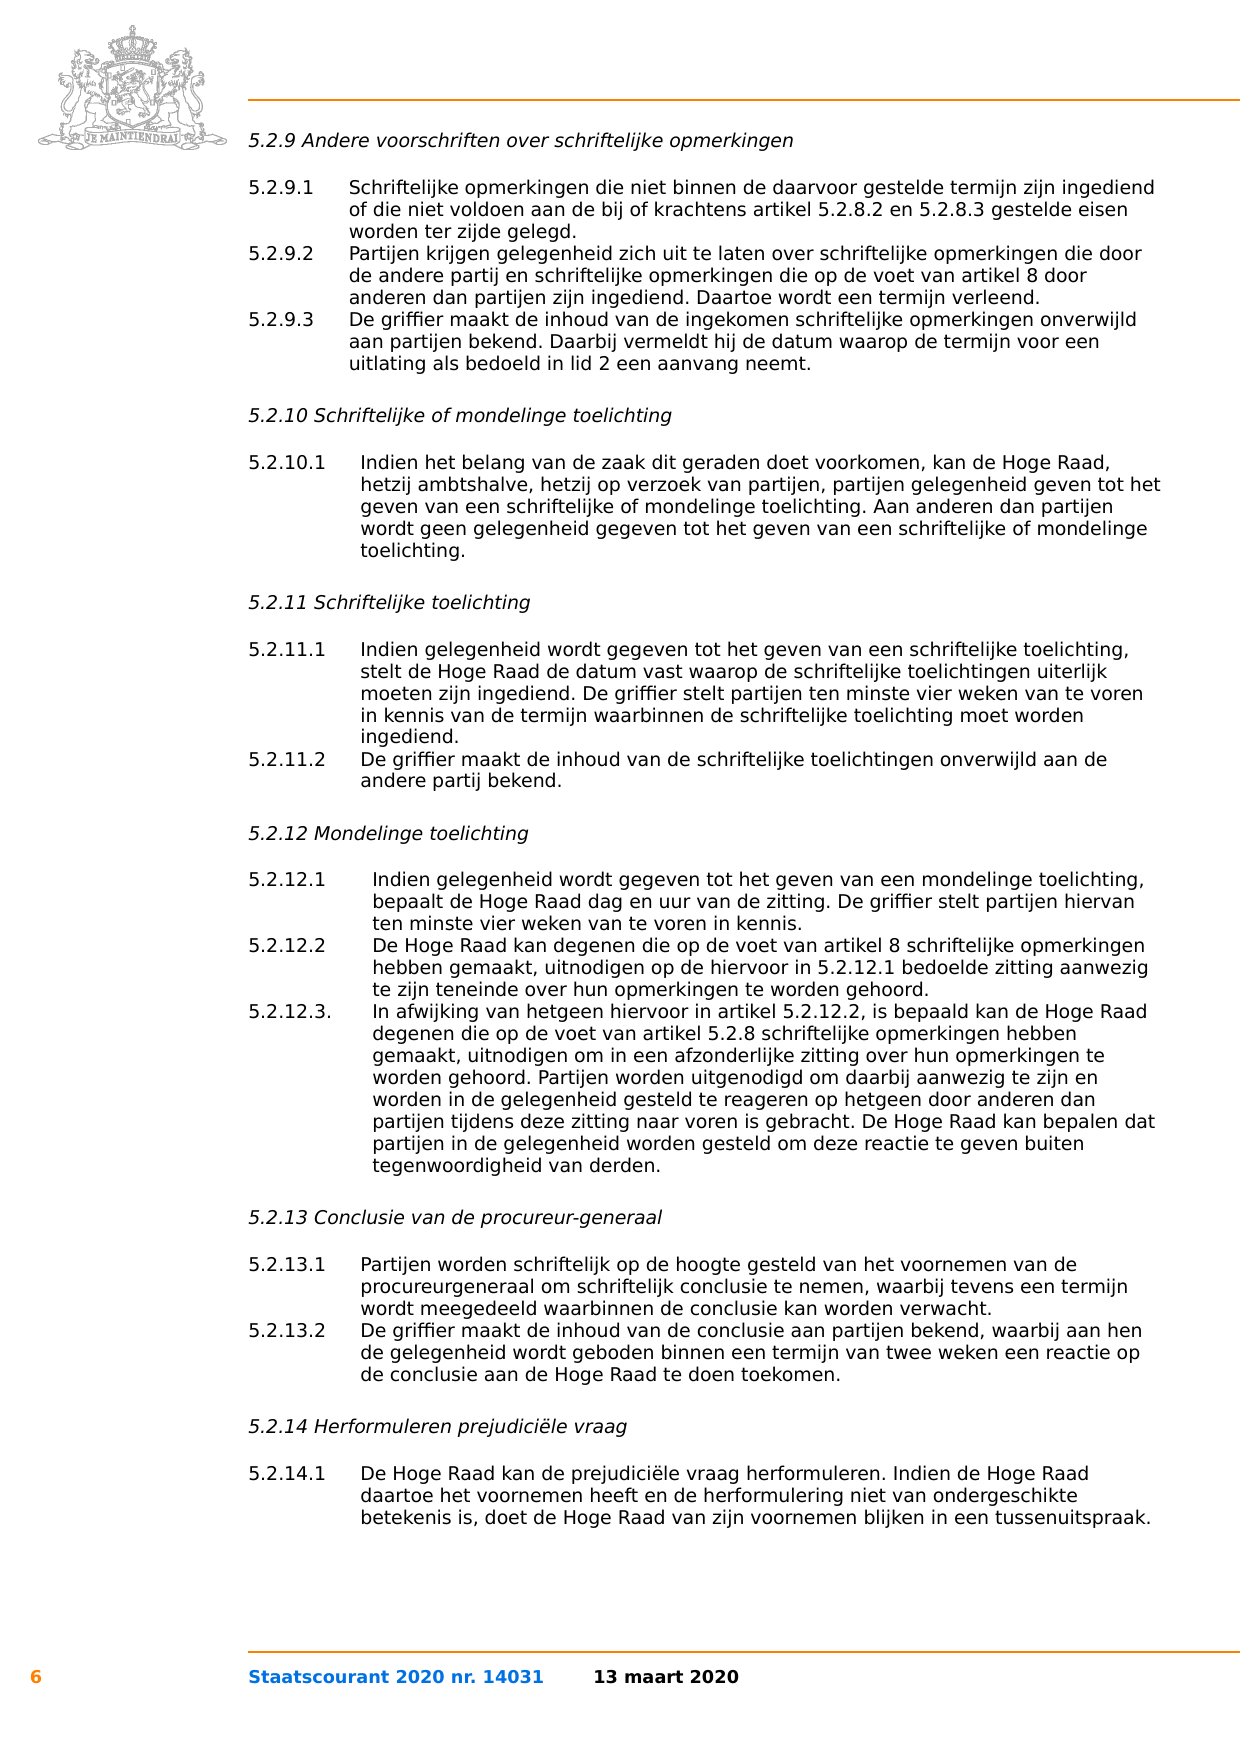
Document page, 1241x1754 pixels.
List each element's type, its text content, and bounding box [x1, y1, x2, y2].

text 5.2.9.1 Schriftelijke opmerkingen die niet binnen de daarvoor gestelde termijn zijn ingediend of die niet voldoen aan de bij of krachtens artikel 5.2.8.2 en 5.2.8.3 gestelde eisen worden ter zijde gelegd. [248, 177, 1163, 243]
text 5.2.12.2 De Hoge Raad kan degenen die op de voet van artikel 8 schriftelijke opmerkingen hebben gemaakt, uitnodigen op de hiervoor in 5.2.12.1 bedoelde zitting aanwezig te zijn teneinde over hun opmerkingen te worden gehoord. [248, 935, 1163, 1001]
text 5.2.13.1 Partijen worden schriftelijk op de hoogte gesteld van het voornemen van de procureurgeneraal om schriftelijk conclusie te nemen, waarbij tevens een termijn wordt meegedeeld waarbinnen de conclusie kan worden verwacht. [248, 1254, 1163, 1320]
subtitle 5.2.12 Mondelinge toelichting [248, 822, 1163, 844]
text 5.2.10.1 Indien het belang van de zaak dit geraden doet voorkomen, kan de Hoge Raad, hetzij ambtshalve, hetzij op verzoek van partijen, partijen gelegenheid geven tot het geven van een schriftelijke of mondelinge toelichting. Aan anderen dan partijen wordt geen gelegenheid gegeven tot het geven van een schriftelijke of mondelinge toelichting. [248, 452, 1163, 562]
subtitle 5.2.9 Andere voorschriften over schriftelijke opmerkingen [248, 130, 1163, 152]
subtitle 5.2.10 Schriftelijke of mondelinge toelichting [248, 405, 1163, 427]
text 5.2.12.1 Indien gelegenheid wordt gegeven tot het geven van een mondelinge toelichting, bepaalt de Hoge Raad dag en uur van de zitting. De griffier stelt partijen hiervan ten minste vier weken van te voren in kennis. [248, 869, 1163, 935]
subtitle 5.2.14 Herformuleren prejudiciële vraag [248, 1416, 1163, 1438]
text 5.2.9.2 Partijen krijgen gelegenheid zich uit te laten over schriftelijke opmerkingen die door de andere partij en schriftelijke opmerkingen die op de voet van artikel 8 door anderen dan partijen zijn ingediend. Daartoe wordt een termijn verleend. [248, 243, 1163, 309]
text 5.2.14.1 De Hoge Raad kan de prejudiciële vraag herformuleren. Indien de Hoge Raad daartoe het voornemen heeft en de herformulering niet van ondergeschikte betekenis is, doet de Hoge Raad van zijn voornemen blijken in een tussenuitspraak. [248, 1463, 1163, 1529]
subtitle 5.2.13 Conclusie van de procureur-generaal [248, 1207, 1163, 1229]
text 5.2.13.2 De griffier maakt de inhoud van de conclusie aan partijen bekend, waarbij aan hen de gelegenheid wordt geboden binnen een termijn van twee weken een reactie op de conclusie aan de Hoge Raad te doen toekomen. [248, 1320, 1163, 1386]
text 5.2.11.1 Indien gelegenheid wordt gegeven tot het geven van een schriftelijke toelichting, stelt de Hoge Raad de datum vast waarop de schriftelijke toelichtingen uiterlijk moeten zijn ingediend. De griffier stelt partijen ten minste vier weken van te voren in kennis van de termijn waarbinnen de schriftelijke toelichting moet worden ingediend. [248, 638, 1163, 748]
text 5.2.9.3 De griffier maakt de inhoud van de ingekomen schriftelijke opmerkingen onverwijld aan partijen bekend. Daarbij vermeldt hij de datum waarop de termijn voor een uitlating als bedoeld in lid 2 een aanvang neemt. [248, 309, 1163, 375]
text 5.2.11.2 De griffier maakt de inhoud van de schriftelijke toelichtingen onverwijld aan de andere partij bekend. [248, 748, 1163, 792]
text 5.2.12.3. In afwijking van hetgeen hiervoor in artikel 5.2.12.2, is bepaald kan de Hoge Raad degenen die op de voet van artikel 5.2.8 schriftelijke opmerkingen hebben gemaakt, uitnodigen om in een afzonderlijke zitting over hun opmerkingen te worden gehoord. Partijen worden uitgenodigd om daarbij aanwezig te zijn en worden in de gelegenheid gesteld te reageren op hetgeen door anderen dan partijen tijdens deze zitting naar voren is gebracht. De Hoge Raad kan bepalen dat partijen in de gelegenheid worden gesteld om deze reactie te geven buiten tegenwoordigheid van derden. [248, 1001, 1163, 1177]
subtitle 5.2.11 Schriftelijke toelichting [248, 592, 1163, 613]
picture [38, 25, 227, 150]
